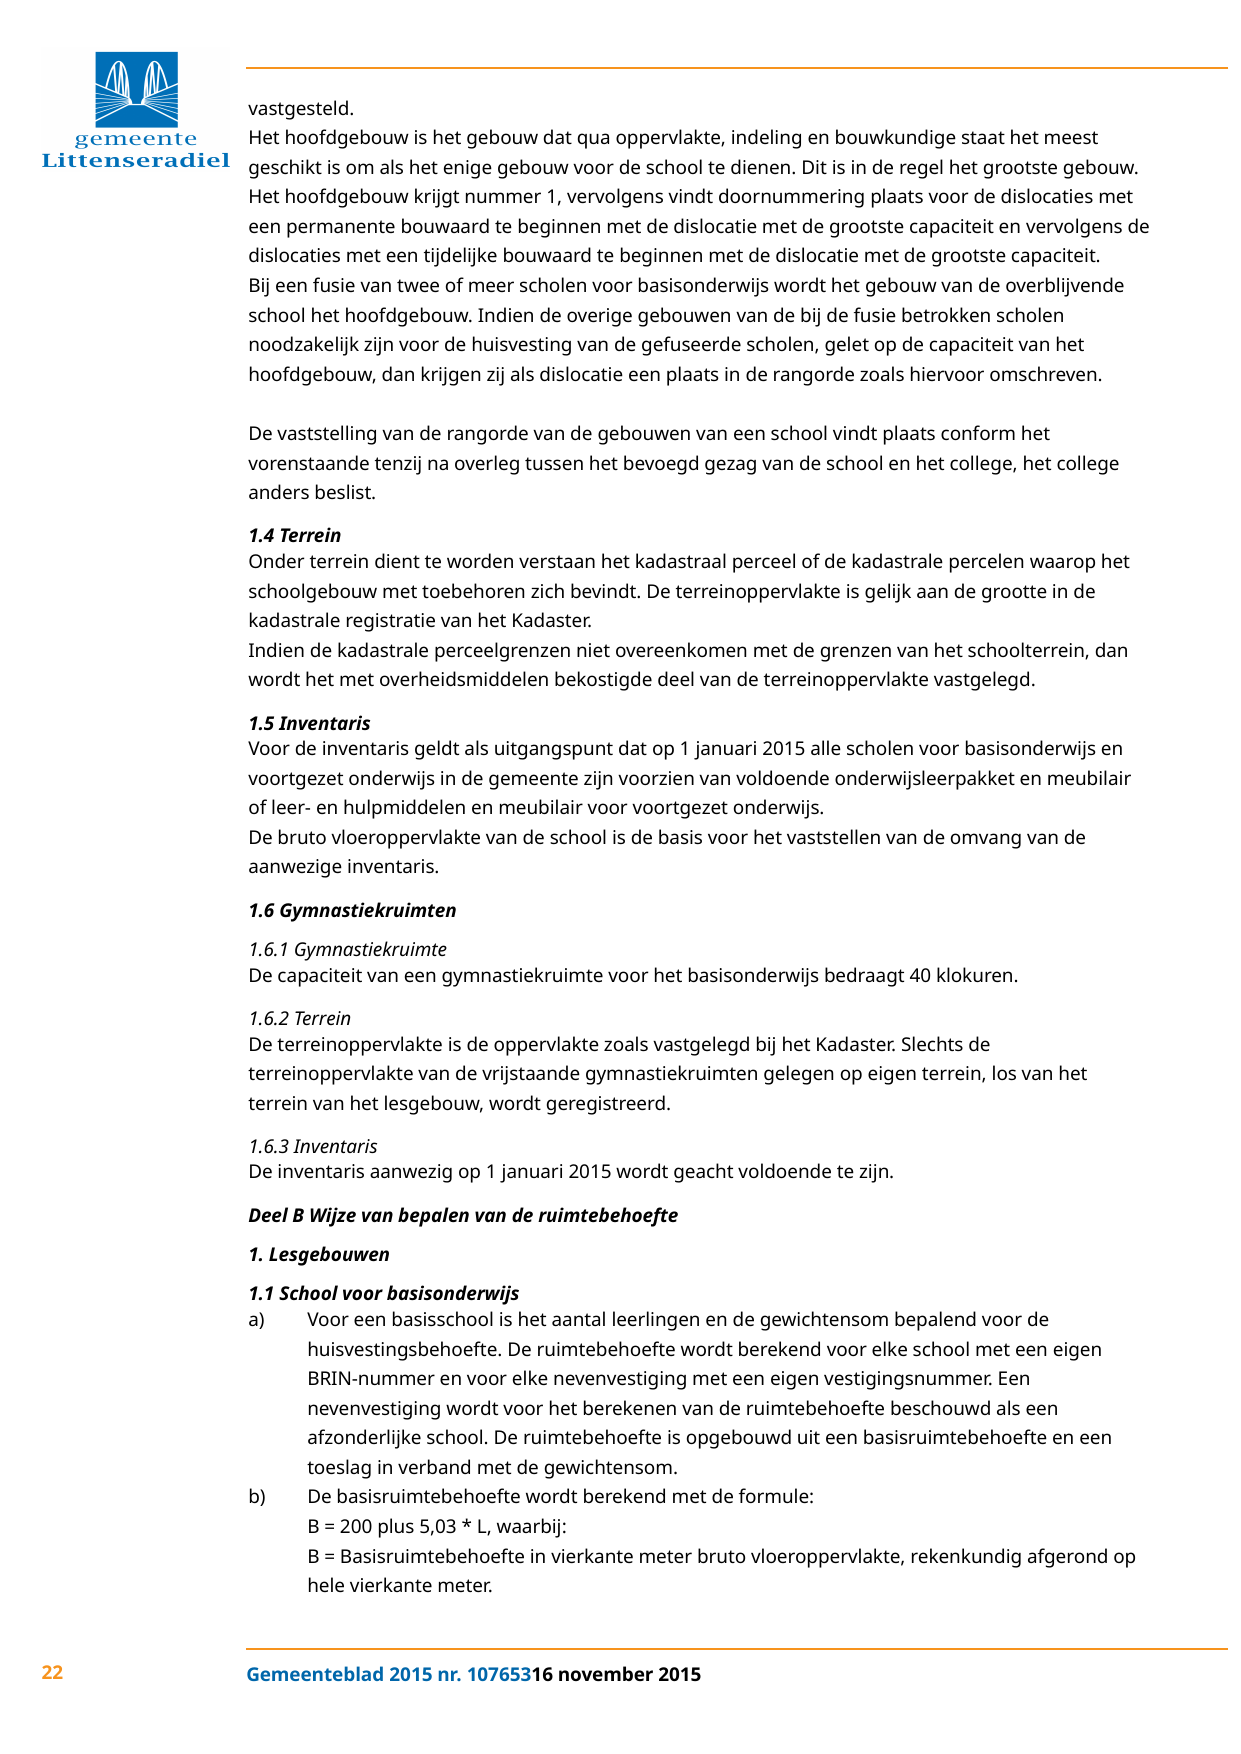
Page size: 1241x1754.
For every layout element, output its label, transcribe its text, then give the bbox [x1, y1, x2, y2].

text De vaststelling van de rangorde van de gebouwen van een school vindt plaats conform het vorenstaande tenzij na overleg tussen het bevoegd gezag van de school en het college, het college anders beslist. [248, 420, 1152, 505]
text Onder terrein dient te worden verstaan het kadastraal perceel of de kadastrale percelen waarop het schoolgebouw met toebehoren zich bevindt. De terreinoppervlakte is gelijk aan de grootte in de kadastrale registratie van het Kadaster. [248, 548, 1152, 633]
text 1.6.3 Inventaris [248, 1133, 1152, 1159]
text 1.4 Terrein [248, 522, 1152, 548]
text De inventaris aanwezig op 1 januari 2015 wordt geacht voldoende te zijn. [248, 1159, 1152, 1184]
text De bruto vloeroppervlakte van de school is de basis voor het vaststellen van de omvang van de aanwezige inventaris. [248, 824, 1152, 879]
text 1.5 Inventaris [248, 710, 1152, 735]
text 1.6.1 Gymnastiekruimte [248, 936, 1152, 962]
text 1.1 School voor basisonderwijs [248, 1280, 1152, 1306]
text De terreinoppervlakte is de oppervlakte zoals vastgelegd bij het Kadaster. Slechts de terreinoppervlakte van de vrijstaande gymnastiekruimten gelegen op eigen terrein, los van het terrein van het lesgebouw, wordt geregistreerd. [248, 1031, 1152, 1116]
text Deel B Wijze van bepalen van de ruimtebehoefte [248, 1202, 1152, 1228]
list Voor een basisschool is het aantal leerlingen en de gewichtensom bepalend voor de huisvestingsbehoefte. De ruimtebehoefte wordt berekend voor elke school met een eigen BRIN-nummer en voor elke nevenvestiging met een eigen vestigingsnummer. Een nevenvestiging wordt voor het berekenen van de ruimtebehoefte beschouwd als een afzonderlijke school. De ruimtebehoefte is opgebouwd uit een basisruimtebehoefte en een toeslag in verband met de gewichtensom. [248, 1306, 1152, 1480]
text Het hoofdgebouw is het gebouw dat qua oppervlakte, indeling en bouwkundige staat het meest geschikt is om als het enige gebouw voor de school te dienen. Dit is in de regel het grootste gebouw. Het hoofdgebouw krijgt nummer 1, vervolgens vindt doornummering plaats voor de dislocaties met een permanente bouwaard te beginnen met de dislocatie met de grootste capaciteit en vervolgens de dislocaties met een tijdelijke bouwaard te beginnen met de dislocatie met de grootste capaciteit. [248, 124, 1152, 268]
list B = 200 plus 5,03 * L, waarbij: [248, 1513, 1152, 1539]
text Voor de inventaris geldt als uitgangspunt dat op 1 januari 2015 alle scholen voor basisonderwijs en voortgezet onderwijs in de gemeente zijn voorzien van voldoende onderwijsleerpakket en meubilair of leer- en hulpmiddelen en meubilair voor voortgezet onderwijs. [248, 735, 1152, 820]
text Indien de kadastrale perceelgrenzen niet overeenkomen met de grenzen van het schoolterrein, dan wordt het met overheidsmiddelen bekostigde deel van de terreinoppervlakte vastgelegd. [248, 637, 1152, 692]
list De basisruimtebehoefte wordt berekend met de formule: [248, 1484, 1152, 1509]
text Bij een fusie van twee of meer scholen voor basisonderwijs wordt het gebouw van de overblijvende school het hoofdgebouw. Indien de overige gebouwen van de bij de fusie betrokken scholen noodzakelijk zijn voor de huisvesting van de gefuseerde scholen, gelet op de capaciteit van het hoofdgebouw, dan krijgen zij als dislocatie een plaats in de rangorde zoals hiervoor omschreven. [248, 272, 1152, 387]
list B = Basisruimtebehoefte in vierkante meter bruto vloeroppervlakte, rekenkundig afgerond op hele vierkante meter. [248, 1543, 1152, 1598]
text 1. Lesgebouwen [248, 1241, 1152, 1267]
picture [41, 47, 231, 172]
text vastgesteld. [248, 95, 1152, 121]
text 1.6.2 Terrein [248, 1005, 1152, 1031]
text De capaciteit van een gymnastiekruimte voor het basisonderwijs bedraagt 40 klokuren. [248, 962, 1152, 988]
text 1.6 Gymnastiekruimten [248, 897, 1152, 923]
